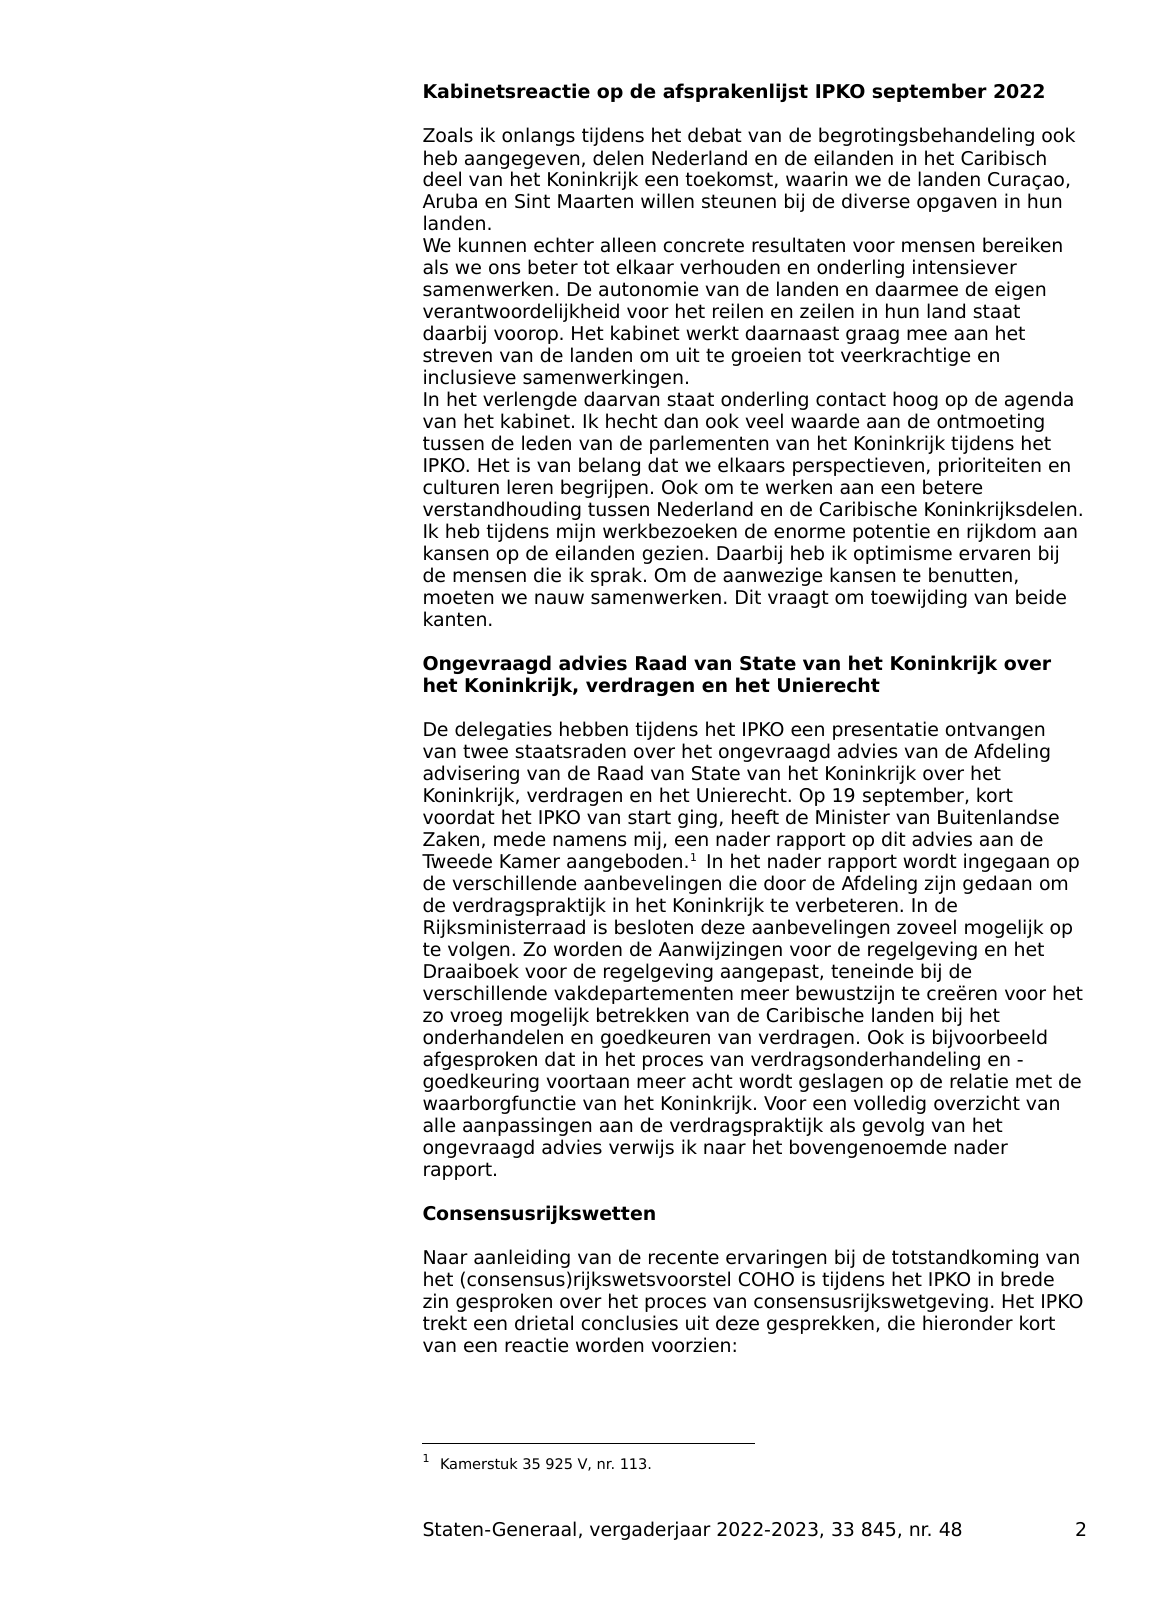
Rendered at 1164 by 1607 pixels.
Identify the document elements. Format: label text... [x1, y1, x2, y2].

text De delegaties hebben tijdens het IPKO een presentatie ontvangen van twee staatsraden over het ongevraagd advies van de Afdeling advisering van de Raad van State van het Koninkrijk over het Koninkrijk, verdragen en het Unierecht. Op 19 september, kort voordat het IPKO van start ging, heeft de Minister van Buitenlandse Zaken, mede namens mij, een nader rapport op dit advies aan de Tweede Kamer aangeboden. In het nader rapport wordt ingegaan op de verschillende aanbevelingen die door de Afdeling zijn gedaan om de verdragspraktijk in het Koninkrijk te verbeteren. In de Rijksministerraad is besloten deze aanbevelingen zoveel mogelijk op te volgen. Zo worden de Aanwijzingen voor de regelgeving en het Draaiboek voor de regelgeving aangepast, teneinde bij de verschillende vakdepartementen meer bewustzijn te creëren voor het zo vroeg mogelijk betrekken van de Caribische landen bij het onderhandelen en goedkeuren van verdragen. Ook is bijvoorbeeld afgesproken dat in het proces van verdragsonderhandeling en -goedkeuring voortaan meer acht wordt geslagen op de relatie met de waarborgfunctie van het Koninkrijk. Voor een volledig overzicht van alle aanpassingen aan de verdragspraktijk als gevolg van het ongevraagd advies verwijs ik naar het bovengenoemde nader rapport. [422, 719, 1087, 1181]
text Zoals ik onlangs tijdens het debat van de begrotingsbehandeling ook heb aangegeven, delen Nederland en de eilanden in het Caribisch deel van het Koninkrijk een toekomst, waarin we de landen Curaçao, Aruba en Sint Maarten willen steunen bij de diverse opgaven in hun landen. [422, 125, 1087, 235]
subtitle Consensusrijkswetten [422, 1203, 1087, 1225]
text We kunnen echter alleen concrete resultaten voor mensen bereiken als we ons beter tot elkaar verhouden en onderling intensiever samenwerken. De autonomie van de landen en daarmee de eigen verantwoordelijkheid voor het reilen en zeilen in hun land staat daarbij voorop. Het kabinet werkt daarnaast graag mee aan het streven van de landen om uit te groeien tot veerkrachtige en inclusieve samenwerkingen. [422, 235, 1087, 389]
text Naar aanleiding van de recente ervaringen bij de totstandkoming van het (consensus)rijkswetsvoorstel COHO is tijdens het IPKO in brede zin gesproken over het proces van consensusrijkswetgeving. Het IPKO trekt een drietal conclusies uit deze gesprekken, die hieronder kort van een reactie worden voorzien: [422, 1247, 1087, 1357]
subtitle Kabinetsreactie op de afsprakenlijst IPKO september 2022 [422, 81, 1087, 103]
subtitle Ongevraagd advies Raad van State van het Koninkrijk over het Koninkrijk, verdragen en het Unierecht [422, 653, 1087, 697]
text In het verlengde daarvan staat onderling contact hoog op de agenda van het kabinet. Ik hecht dan ook veel waarde aan de ontmoeting tussen de leden van de parlementen van het Koninkrijk tijdens het IPKO. Het is van belang dat we elkaars perspectieven, prioriteiten en culturen leren begrijpen. Ook om te werken aan een betere verstandhouding tussen Nederland en de Caribische Koninkrijksdelen. Ik heb tijdens mijn werkbezoeken de enorme potentie en rijkdom aan kansen op de eilanden gezien. Daarbij heb ik optimisme ervaren bij de mensen die ik sprak. Om de aanwezige kansen te benutten, moeten we nauw samenwerken. Dit vraagt om toewijding van beide kanten. [422, 389, 1087, 631]
text Kamerstuk 35 925 V, nr. 113. [422, 1452, 1087, 1474]
